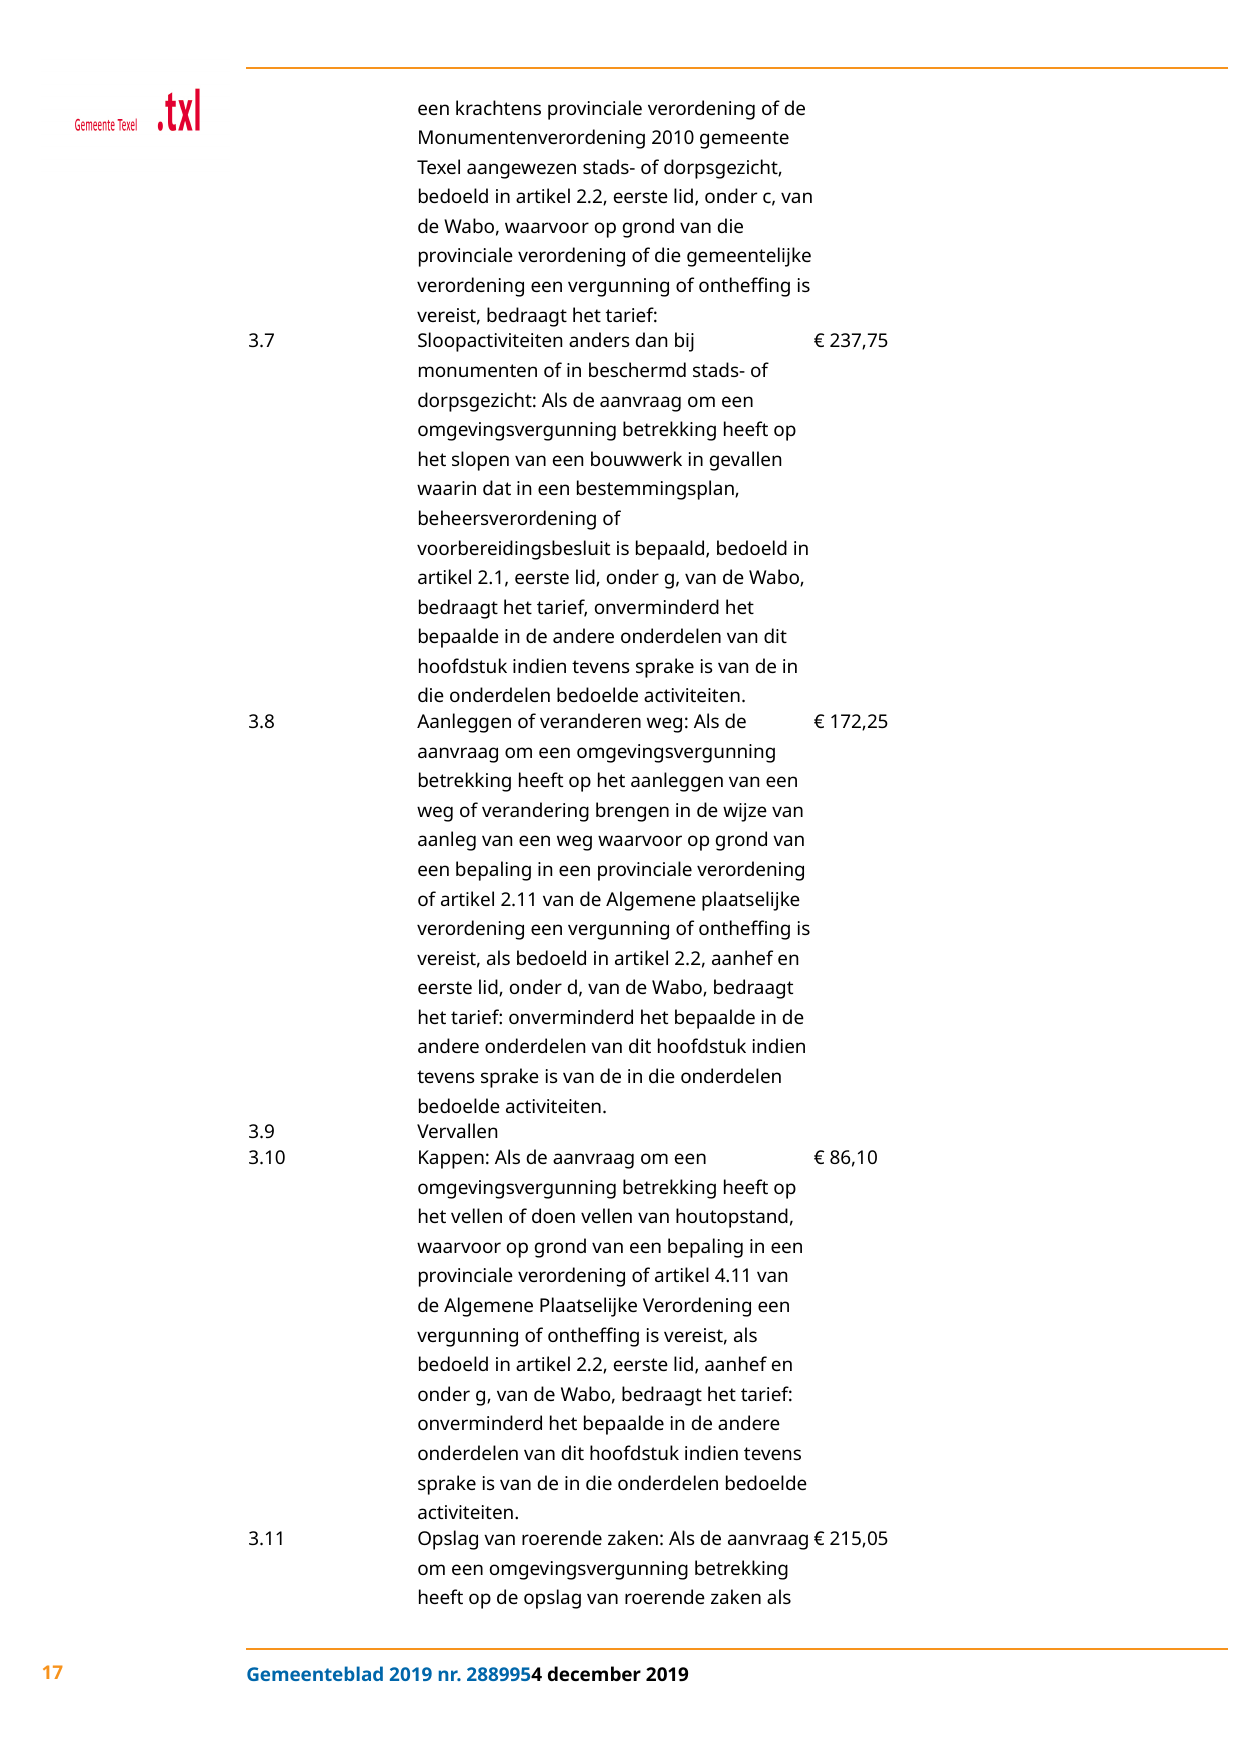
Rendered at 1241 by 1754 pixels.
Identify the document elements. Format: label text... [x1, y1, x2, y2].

table_cell 3.10 [248, 1144, 417, 1525]
table_cell € 237,75 [814, 328, 983, 708]
table_cell Kappen: Als de aanvraag om een omgevingsvergunning betrekking heeft op het vellen of doen vellen van houtopstand, waarvoor op grond van een bepaling in een provinciale verordening of artikel 4.11 van de Algemene Plaatselijke Verordening een vergunning of ontheffing is vereist, als bedoeld in artikel 2.2, eerste lid, aanhef en onder g, van de Wabo, bedraagt het tarief: onverminderd het bepaalde in de andere onderdelen van dit hoofdstuk indien tevens sprake is van de in die onderdelen bedoelde activiteiten. [417, 1144, 814, 1525]
table_cell [983, 1525, 1152, 1610]
table_cell [983, 95, 1152, 328]
table_cell € 215,05 [814, 1525, 983, 1610]
table_cell Sloopactiviteiten anders dan bij monumenten of in beschermd stads- of dorpsgezicht: Als de aanvraag om een omgevingsvergunning betrekking heeft op het slopen van een bouwwerk in gevallen waarin dat in een bestemmingsplan, beheersverordening of voorbereidingsbesluit is bepaald, bedoeld in artikel 2.1, eerste lid, onder g, van de Wabo, bedraagt het tarief, onverminderd het bepaalde in de andere onderdelen van dit hoofdstuk indien tevens sprake is van de in die onderdelen bedoelde activiteiten. [417, 328, 814, 708]
table_cell 3.7 [248, 328, 417, 708]
table_cell € 86,10 [814, 1144, 983, 1525]
table_cell 3.9 [248, 1119, 417, 1144]
table_cell [248, 95, 417, 328]
table_cell [983, 1144, 1152, 1525]
table_cell een krachtens provinciale verordening of de Monumentenverordening 2010 gemeente Texel aangewezen stads- of dorpsgezicht, bedoeld in artikel 2.2, eerste lid, onder c, van de Wabo, waarvoor op grond van die provinciale verordening of die gemeentelijke verordening een vergunning of ontheffing is vereist, bedraagt het tarief: [417, 95, 814, 328]
table_cell [983, 708, 1152, 1119]
table_cell 3.8 [248, 708, 417, 1119]
table_cell 3.11 [248, 1525, 417, 1610]
table_cell [814, 95, 983, 328]
table_cell [983, 1119, 1152, 1144]
table_cell € 172,25 [814, 708, 983, 1119]
table_cell [983, 328, 1152, 708]
table_cell [814, 1119, 983, 1144]
table_cell Aanleggen of veranderen weg: Als de aanvraag om een omgevingsvergunning betrekking heeft op het aanleggen van een weg of verandering brengen in de wijze van aanleg van een weg waarvoor op grond van een bepaling in een provinciale verordening of artikel 2.11 van de Algemene plaatselijke verordening een vergunning of ontheffing is vereist, als bedoeld in artikel 2.2, aanhef en eerste lid, onder d, van de Wabo, bedraagt het tarief: onverminderd het bepaalde in de andere onderdelen van dit hoofdstuk indien tevens sprake is van de in die onderdelen bedoelde activiteiten. [417, 708, 814, 1119]
picture [41, 47, 231, 172]
table_cell Opslag van roerende zaken: Als de aanvraag om een omgevingsvergunning betrekking heeft op de opslag van roerende zaken als [417, 1525, 814, 1610]
table_cell Vervallen [417, 1119, 814, 1144]
